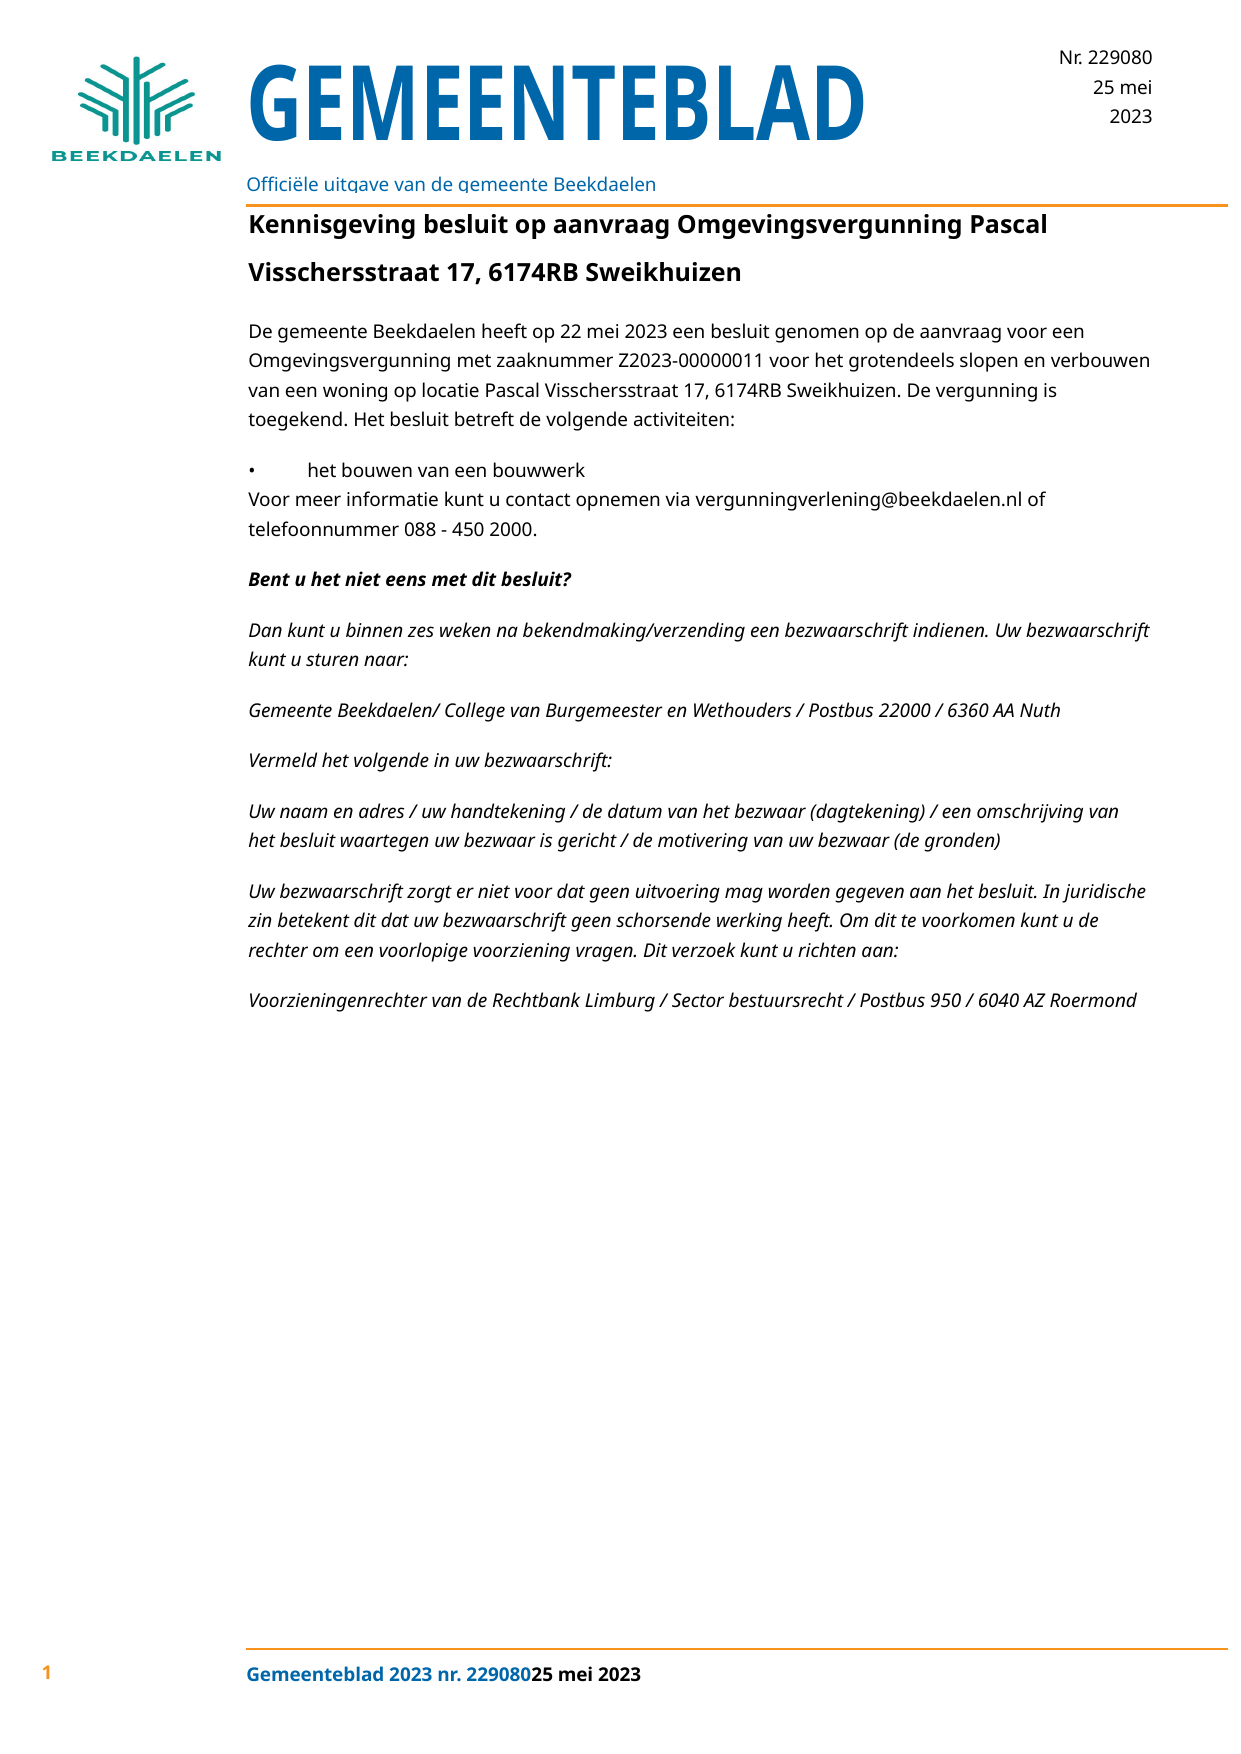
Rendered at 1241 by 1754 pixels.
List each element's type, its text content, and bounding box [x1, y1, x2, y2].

text Voor meer informatie kunt u contact opnemen via vergunningverlening@beekdaelen.nl of telefoonnummer 088 - 450 2000. [248, 487, 1152, 542]
picture [41, 47, 231, 172]
text Bent u het niet eens met dit besluit? [248, 567, 1152, 592]
text De gemeente Beekdaelen heeft op 22 mei 2023 een besluit genomen op de aanvraag voor een Omgevingsvergunning met zaaknummer Z2023-00000011 voor het grotendeels slopen en verbouwen van een woning op locatie Pascal Visschersstraat 17, 6174RB Sweikhuizen. De vergunning is toegekend. Het besluit betreft de volgende activiteiten: [248, 318, 1152, 432]
text Dan kunt u binnen zes weken na bekendmaking/verzending een bezwaarschrift indienen. Uw bezwaarschrift kunt u sturen naar: [248, 617, 1152, 672]
text Uw naam en adres / uw handtekening / de datum van het bezwaar (dagtekening) / een omschrijving van het besluit waartegen uw bezwaar is gericht / de motivering van uw bezwaar (de gronden) [248, 798, 1152, 853]
text Vermeld het volgende in uw bezwaarschrift: [248, 747, 1152, 773]
list het bouwen van een bouwwerk [248, 457, 1152, 483]
text Gemeente Beekdaelen/ College van Burgemeester en Wethouders / Postbus 22000 / 6360 AA Nuth [248, 697, 1152, 723]
text Voorzieningenrechter van de Rechtbank Limburg / Sector bestuursrecht / Postbus 950 / 6040 AZ Roermond [248, 987, 1152, 1013]
text Uw bezwaarschrift zorgt er niet voor dat geen uitvoering mag worden gegeven aan het besluit. In juridische zin betekent dit dat uw bezwaarschrift geen schorsende werking heeft. Om dit te voorkomen kunt u de rechter om een voorlopige voorziening vragen. Dit verzoek kunt u richten aan: [248, 878, 1152, 963]
text Kennisgeving besluit op aanvraag Omgevingsvergunning Pascal Visschersstraat 17, 6174RB Sweikhuizen [248, 207, 1152, 288]
